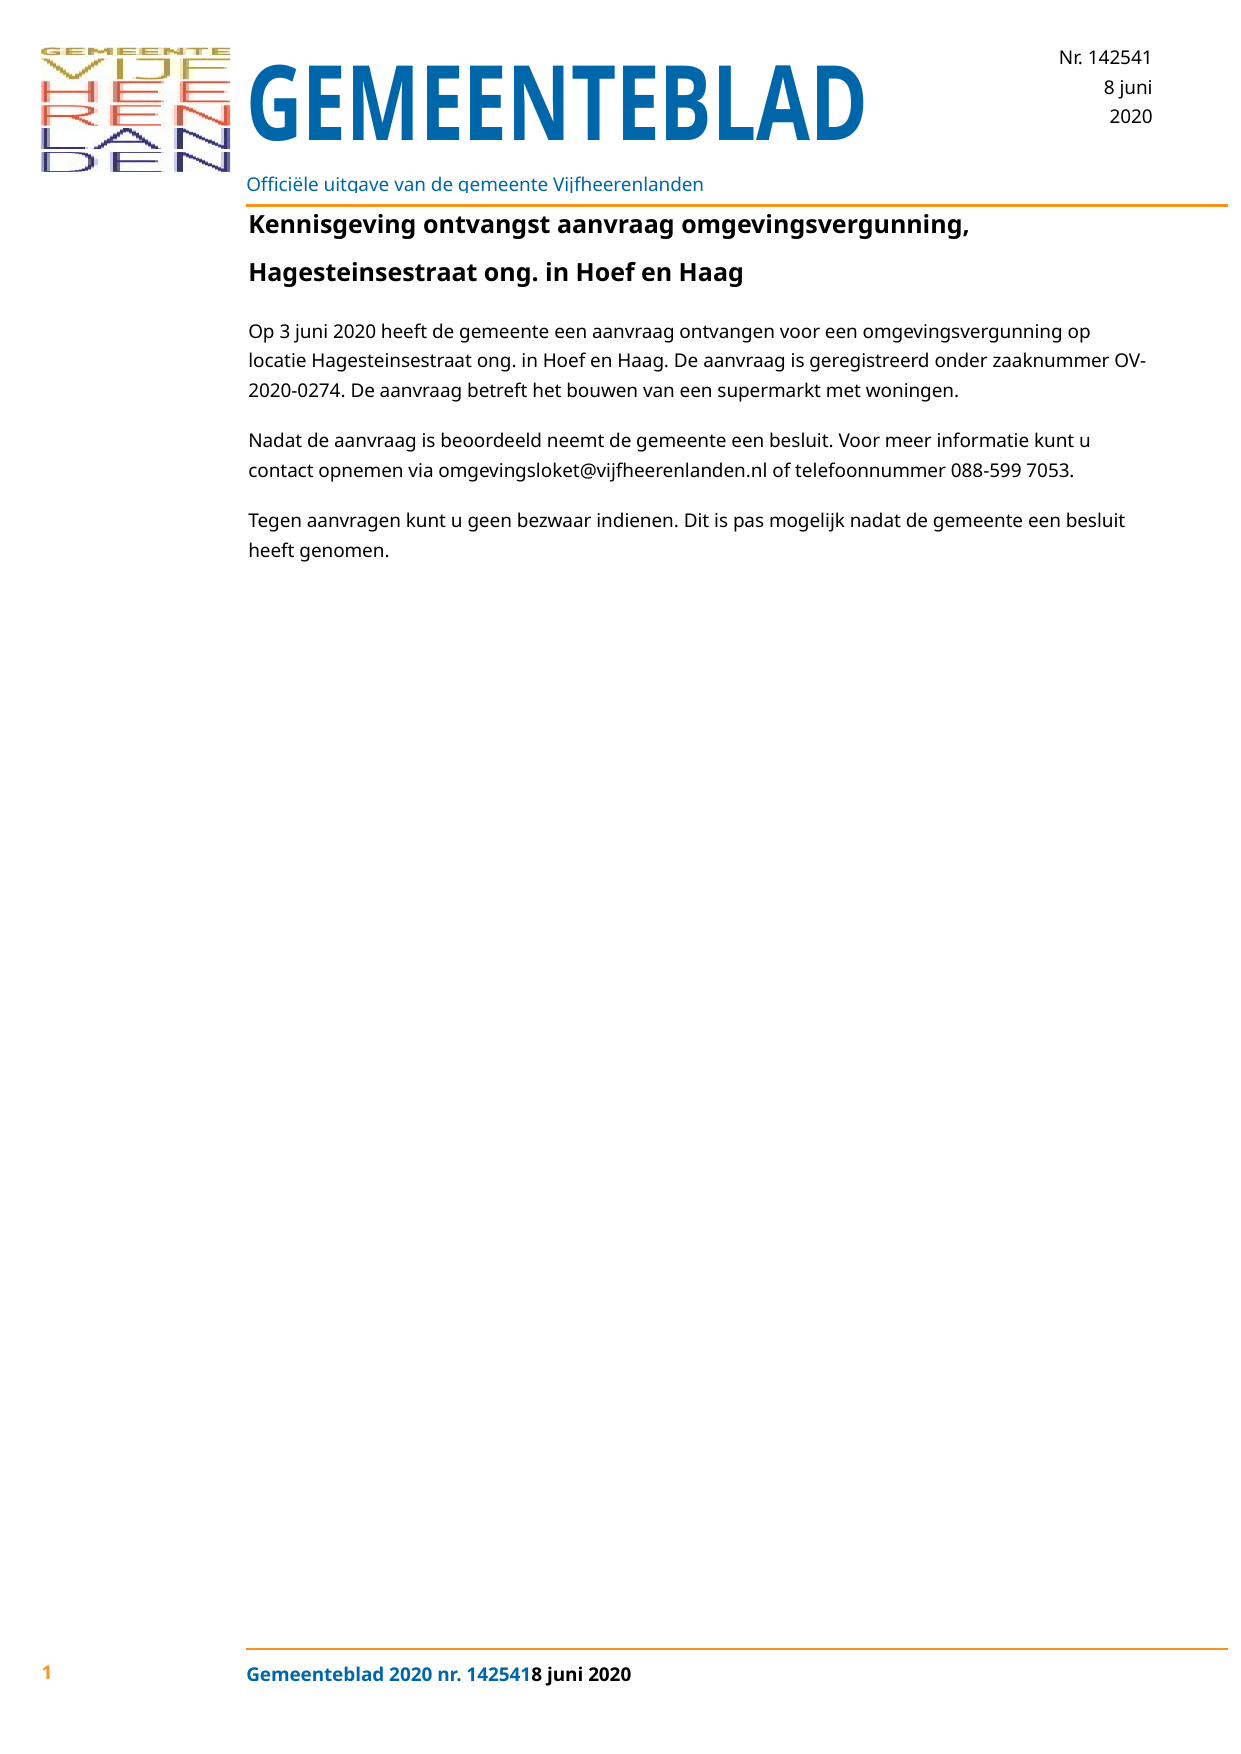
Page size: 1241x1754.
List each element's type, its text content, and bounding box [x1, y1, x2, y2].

text Nadat de aanvraag is beoordeeld neemt de gemeente een besluit. Voor meer informatie kunt u contact opnemen via omgevingsloket@vijfheerenlanden.nl of telefoonnummer 088-599 7053. [248, 427, 1152, 483]
text Op 3 juni 2020 heeft de gemeente een aanvraag ontvangen voor een omgevingsvergunning op locatie Hagesteinsestraat ong. in Hoef en Haag. De aanvraag is geregistreerd onder zaaknummer OV-2020-0274. De aanvraag betreft het bouwen van een supermarkt met woningen. [248, 318, 1152, 403]
text Kennisgeving ontvangst aanvraag omgevingsvergunning, Hagesteinsestraat ong. in Hoef en Haag [248, 207, 1152, 288]
picture [41, 47, 231, 172]
text Tegen aanvragen kunt u geen bezwaar indienen. Dit is pas mogelijk nadat de gemeente een besluit heeft genomen. [248, 507, 1152, 563]
